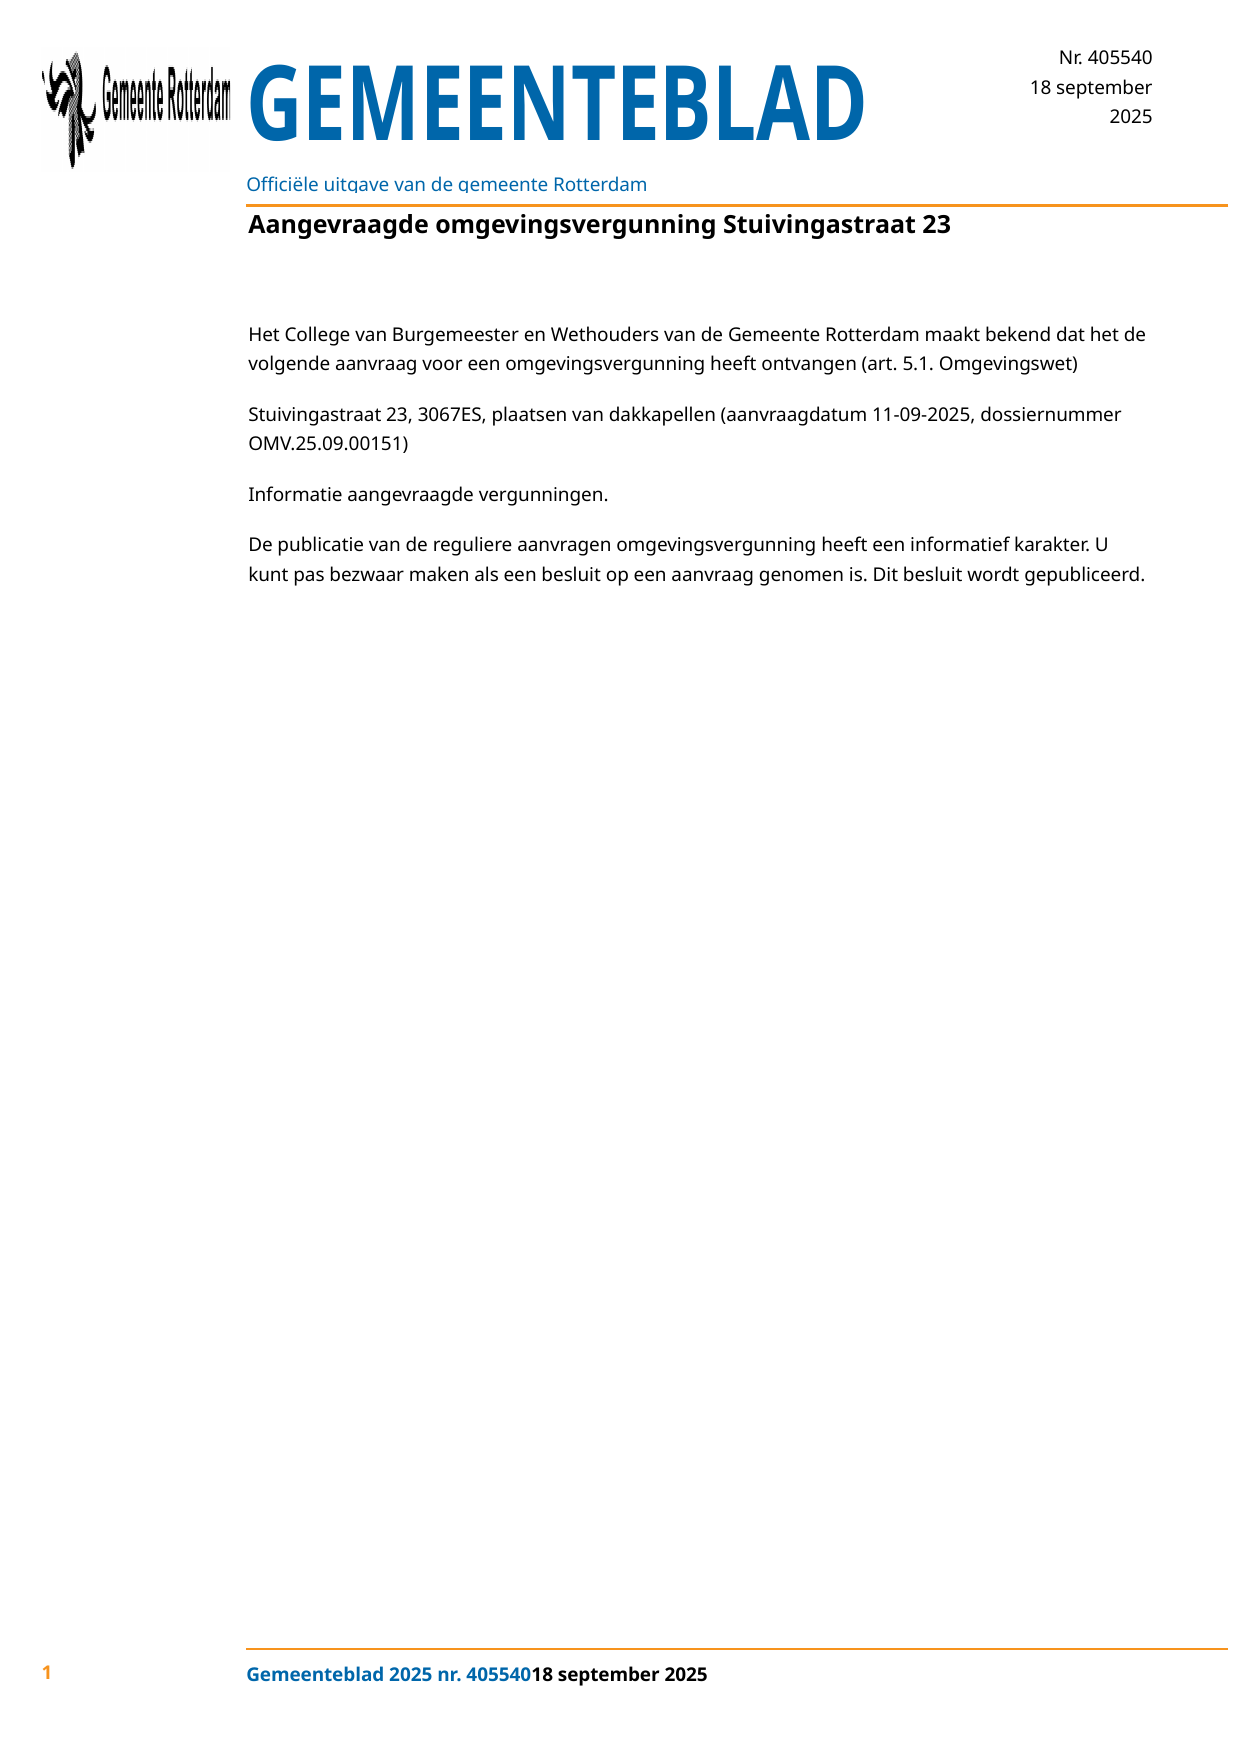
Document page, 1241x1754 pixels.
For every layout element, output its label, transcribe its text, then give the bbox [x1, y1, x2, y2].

text Stuivingastraat 23, 3067ES, plaatsen van dakkapellen (aanvraagdatum 11-09-2025, dossiernummer OMV.25.09.00151) [248, 401, 1152, 456]
text De publicatie van de reguliere aanvragen omgevingsvergunning heeft een informatief karakter. U kunt pas bezwaar maken als een besluit op een aanvraag genomen is. Dit besluit wordt gepubliceerd. [248, 531, 1152, 586]
picture [41, 47, 231, 172]
text Het College van Burgemeester en Wethouders van de Gemeente Rotterdam maakt bekend dat het de volgende aanvraag voor een omgevingsvergunning heeft ontvangen (art. 5.1. Omgevingswet) [248, 321, 1152, 376]
text Informatie aangevraagde vergunningen. [248, 481, 1152, 506]
text Aangevraagde omgevingsvergunning Stuivingastraat 23 [248, 207, 1152, 241]
